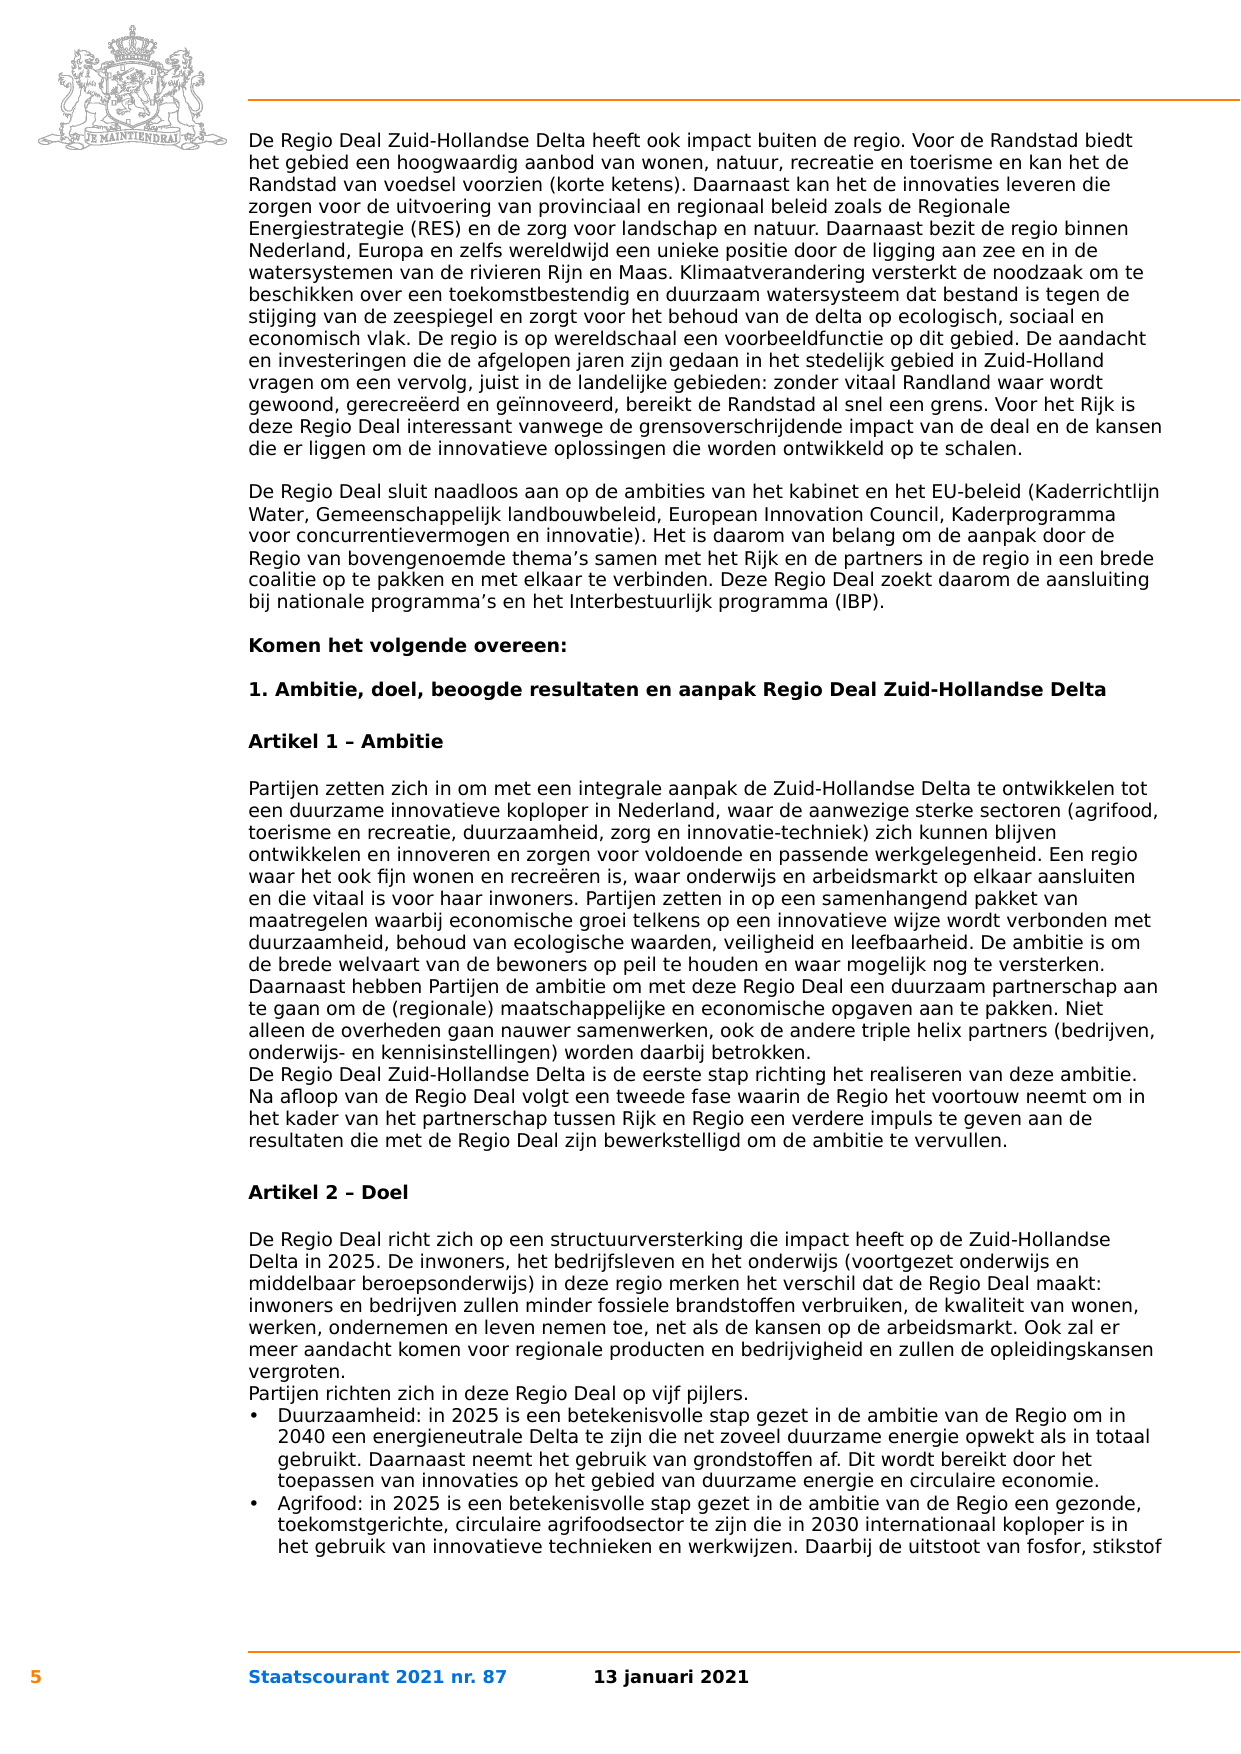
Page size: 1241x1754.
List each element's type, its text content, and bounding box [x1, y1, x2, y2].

text De Regio Deal richt zich op een structuurversterking die impact heeft op de Zuid-Hollandse Delta in 2025. De inwoners, het bedrijfsleven en het onderwijs (voortgezet onderwijs en middelbaar beroepsonderwijs) in deze regio merken het verschil dat de Regio Deal maakt: inwoners en bedrijven zullen minder fossiele brandstoffen verbruiken, de kwaliteit van wonen, werken, ondernemen en leven nemen toe, net als de kansen op de arbeidsmarkt. Ook zal er meer aandacht komen voor regionale producten en bedrijvigheid en zullen de opleidingskansen vergroten. [248, 1229, 1163, 1382]
subtitle 1. Ambitie, doel, beoogde resultaten en aanpak Regio Deal Zuid-Hollandse Delta [248, 679, 1163, 701]
subtitle Artikel 1 – Ambitie [248, 731, 1163, 753]
subtitle Artikel 2 – Doel [248, 1182, 1163, 1204]
text De Regio Deal Zuid-Hollandse Delta heeft ook impact buiten de regio. Voor de Randstad biedt het gebied een hoogwaardig aanbod van wonen, natuur, recreatie en toerisme en kan het de Randstad van voedsel voorzien (korte ketens). Daarnaast kan het de innovaties leveren die zorgen voor de uitvoering van provinciaal en regionaal beleid zoals de Regionale Energiestrategie (RES) en de zorg voor landschap en natuur. Daarnaast bezit de regio binnen Nederland, Europa en zelfs wereldwijd een unieke positie door de ligging aan zee en in de watersystemen van de rivieren Rijn en Maas. Klimaatverandering versterkt de noodzaak om te beschikken over een toekomstbestendig en duurzaam watersysteem dat bestand is tegen de stijging van de zeespiegel en zorgt voor het behoud van de delta op ecologisch, sociaal en economisch vlak. De regio is op wereldschaal een voorbeeldfunctie op dit gebied. De aandacht en investeringen die de afgelopen jaren zijn gedaan in het stedelijk gebied in Zuid-Holland vragen om een vervolg, juist in de landelijke gebieden: zonder vitaal Randland waar wordt gewoond, gerecreëerd en geïnnoveerd, bereikt de Randstad al snel een grens. Voor het Rijk is deze Regio Deal interessant vanwege de grensoverschrijdende impact van de deal en de kansen die er liggen om de innovatieve oplossingen die worden ontwikkeld op te schalen. [248, 130, 1163, 459]
text • Agrifood: in 2025 is een betekenisvolle stap gezet in de ambitie van de Regio een gezonde, toekomstgerichte, circulaire agrifoodsector te zijn die in 2030 internationaal koploper is in het gebruik van innovatieve technieken en werkwijzen. Daarbij de uitstoot van fosfor, stikstof [248, 1492, 1163, 1558]
text Komen het volgende overeen: [248, 635, 1163, 657]
text • Duurzaamheid: in 2025 is een betekenisvolle stap gezet in de ambitie van de Regio om in 2040 een energieneutrale Delta te zijn die net zoveel duurzame energie opwekt als in totaal gebruikt. Daarnaast neemt het gebruik van grondstoffen af. Dit wordt bereikt door het toepassen van innovaties op het gebied van duurzame energie en circulaire economie. [248, 1404, 1163, 1492]
text De Regio Deal sluit naadloos aan op de ambities van het kabinet en het EU-beleid (Kaderrichtlijn Water, Gemeenschappelijk landbouwbeleid, European Innovation Council, Kaderprogramma voor concurrentievermogen en innovatie). Het is daarom van belang om de aanpak door de Regio van bovengenoemde thema’s samen met het Rijk en de partners in de regio in een brede coalitie op te pakken en met elkaar te verbinden. Deze Regio Deal zoekt daarom de aansluiting bij nationale programma’s en het Interbestuurlijk programma (IBP). [248, 481, 1163, 613]
text De Regio Deal Zuid-Hollandse Delta is de eerste stap richting het realiseren van deze ambitie. Na afloop van de Regio Deal volgt een tweede fase waarin de Regio het voortouw neemt om in het kader van het partnerschap tussen Rijk en Regio een verdere impuls te geven aan de resultaten die met de Regio Deal zijn bewerkstelligd om de ambitie te vervullen. [248, 1064, 1163, 1152]
text Daarnaast hebben Partijen de ambitie om met deze Regio Deal een duurzaam partnerschap aan te gaan om de (regionale) maatschappelijke en economische opgaven aan te pakken. Niet alleen de overheden gaan nauwer samenwerken, ook de andere triple helix partners (bedrijven, onderwijs- en kennisinstellingen) worden daarbij betrokken. [248, 976, 1163, 1064]
picture [38, 25, 227, 150]
text Partijen zetten zich in om met een integrale aanpak de Zuid-Hollandse Delta te ontwikkelen tot een duurzame innovatieve koploper in Nederland, waar de aanwezige sterke sectoren (agrifood, toerisme en recreatie, duurzaamheid, zorg en innovatie-techniek) zich kunnen blijven ontwikkelen en innoveren en zorgen voor voldoende en passende werkgelegenheid. Een regio waar het ook fijn wonen en recreëren is, waar onderwijs en arbeidsmarkt op elkaar aansluiten en die vitaal is voor haar inwoners. Partijen zetten in op een samenhangend pakket van maatregelen waarbij economische groei telkens op een innovatieve wijze wordt verbonden met duurzaamheid, behoud van ecologische waarden, veiligheid en leefbaarheid. De ambitie is om de brede welvaart van de bewoners op peil te houden en waar mogelijk nog te versterken. [248, 778, 1163, 976]
text Partijen richten zich in deze Regio Deal op vijf pijlers. [248, 1382, 1163, 1404]
